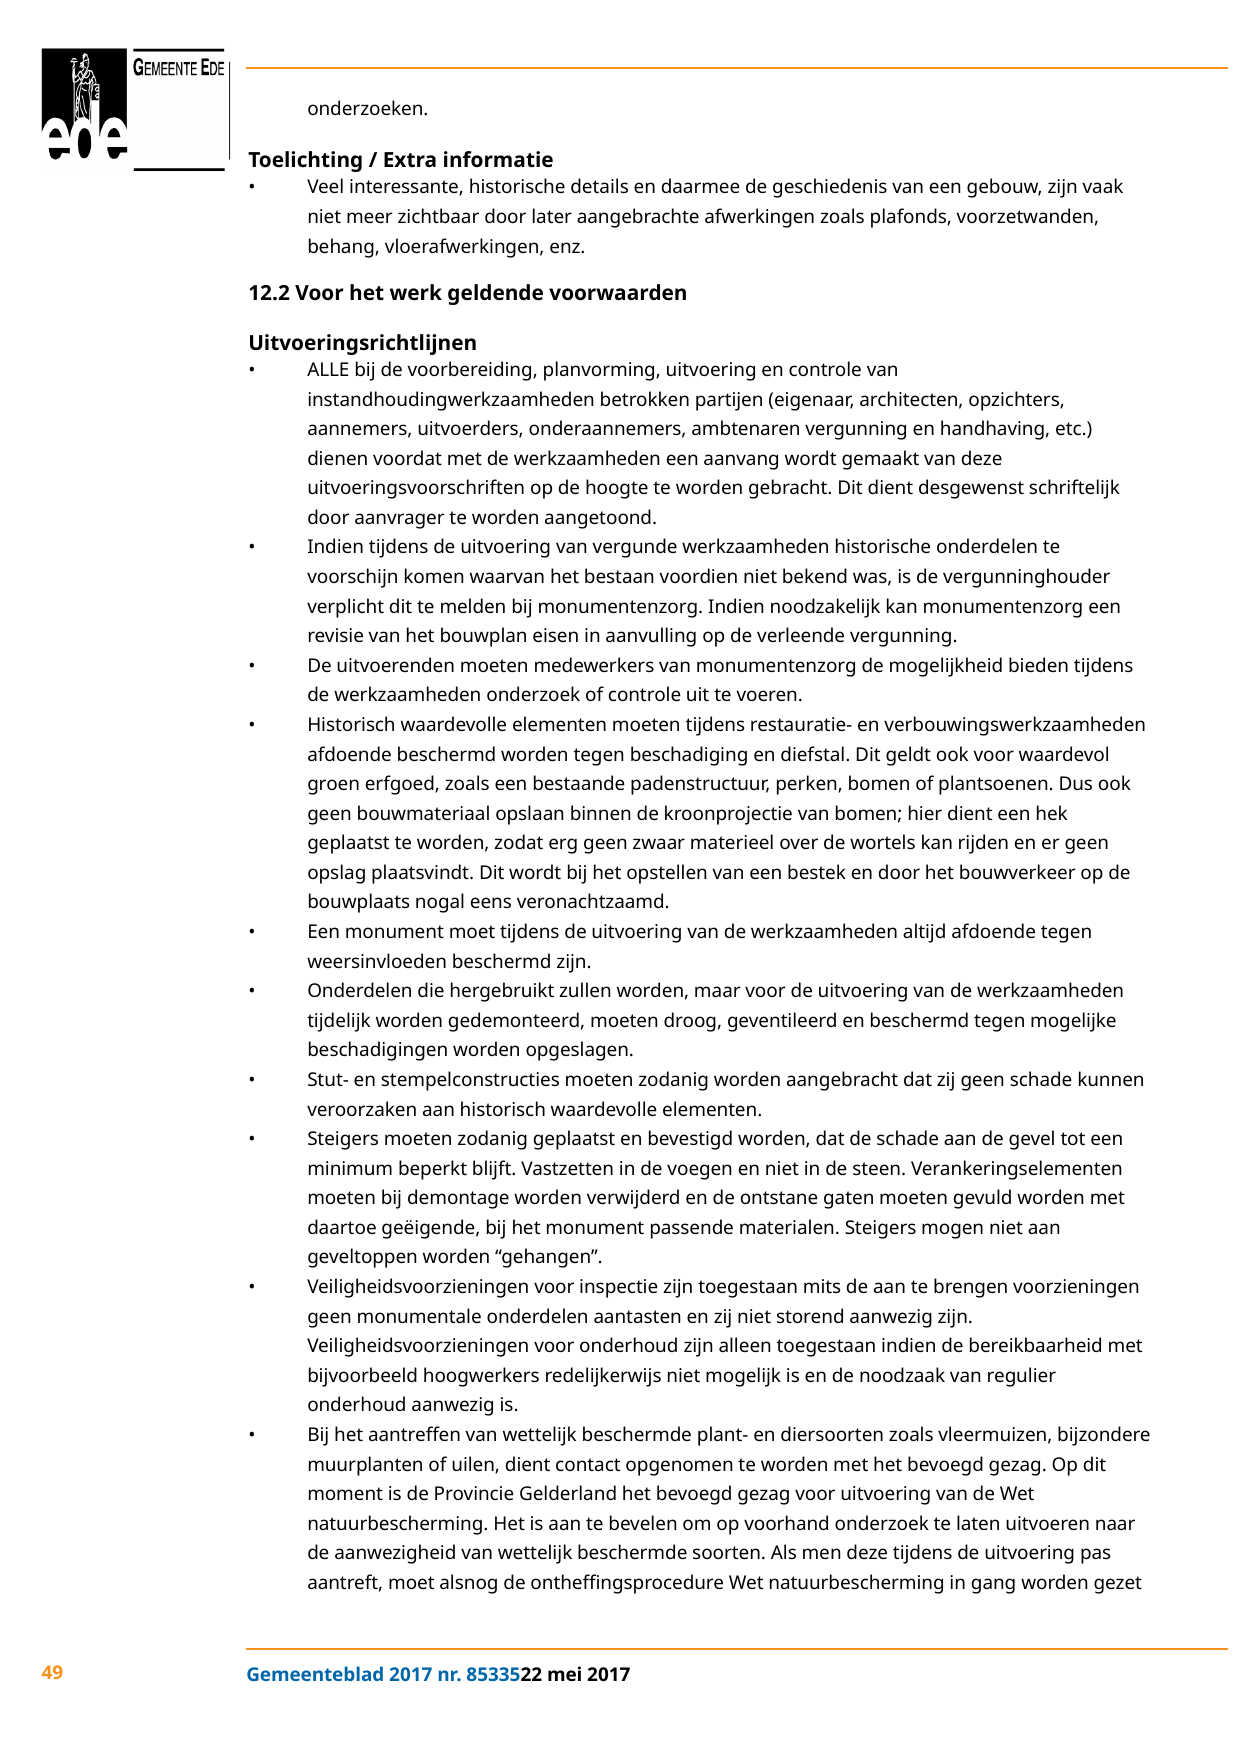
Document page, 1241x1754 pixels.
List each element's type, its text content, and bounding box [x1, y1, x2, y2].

list onderzoeken. [248, 95, 1152, 121]
text Toelichting / Extra informatie [248, 145, 1152, 174]
picture [41, 47, 231, 172]
text 12.2 Voor het werk geldende voorwaarden [248, 278, 1152, 307]
text Uitvoeringsrichtlijnen [248, 328, 1152, 356]
list Veel interessante, historische details en daarmee de geschiedenis van een gebouw, zijn vaak niet meer zichtbaar door later aangebrachte afwerkingen zoals plafonds, voorzetwanden, behang, vloerafwerkingen, enz. [248, 174, 1152, 258]
list Veiligheidsvoorzieningen voor inspectie zijn toegestaan mits de aan te brengen voorzieningen geen monumentale onderdelen aantasten en zij niet storend aanwezig zijn. Veiligheidsvoorzieningen voor onderhoud zijn alleen toegestaan indien de bereikbaarheid met bijvoorbeeld hoogwerkers redelijkerwijs niet mogelijk is en de noodzaak van regulier onderhoud aanwezig is. [248, 1273, 1152, 1417]
list Stut- en stempelconstructies moeten zodanig worden aangebracht dat zij geen schade kunnen veroorzaken aan historisch waardevolle elementen. [248, 1066, 1152, 1121]
list ALLE bij de voorbereiding, planvorming, uitvoering en controle van instandhoudingwerkzaamheden betrokken partijen (eigenaar, architecten, opzichters, aannemers, uitvoerders, onderaannemers, ambtenaren vergunning en handhaving, etc.) dienen voordat met de werkzaamheden een aanvang wordt gemaakt van deze uitvoeringsvoorschriften op de hoogte te worden gebracht. Dit dient desgewenst schriftelijk door aanvrager te worden aangetoond. [248, 356, 1152, 530]
list Indien tijdens de uitvoering van vergunde werkzaamheden historische onderdelen te voorschijn komen waarvan het bestaan voordien niet bekend was, is de vergunninghouder verplicht dit te melden bij monumentenzorg. Indien noodzakelijk kan monumentenzorg een revisie van het bouwplan eisen in aanvulling op de verleende vergunning. [248, 534, 1152, 648]
list Steigers moeten zodanig geplaatst en bevestigd worden, dat de schade aan de gevel tot een minimum beperkt blijft. Vastzetten in de voegen en niet in de steen. Verankeringselementen moeten bij demontage worden verwijderd en de ontstane gaten moeten gevuld worden met daartoe geëigende, bij het monument passende materialen. Steigers mogen niet aan geveltoppen worden “gehangen”. [248, 1125, 1152, 1269]
list Een monument moet tijdens de uitvoering van de werkzaamheden altijd afdoende tegen weersinvloeden beschermd zijn. [248, 918, 1152, 973]
list De uitvoerenden moeten medewerkers van monumentenzorg de mogelijkheid bieden tijdens de werkzaamheden onderzoek of controle uit te voeren. [248, 652, 1152, 707]
list Bij het aantreffen van wettelijk beschermde plant- en diersoorten zoals vleermuizen, bijzondere muurplanten of uilen, dient contact opgenomen te worden met het bevoegd gezag. Op dit moment is de Provincie Gelderland het bevoegd gezag voor uitvoering van de Wet natuurbescherming. Het is aan te bevelen om op voorhand onderzoek te laten uitvoeren naar de aanwezigheid van wettelijk beschermde soorten. Als men deze tijdens de uitvoering pas aantreft, moet alsnog de ontheffingsprocedure Wet natuurbescherming in gang worden gezet [248, 1421, 1152, 1595]
list Onderdelen die hergebruikt zullen worden, maar voor de uitvoering van de werkzaamheden tijdelijk worden gedemonteerd, moeten droog, geventileerd en beschermd tegen mogelijke beschadigingen worden opgeslagen. [248, 977, 1152, 1062]
list Historisch waardevolle elementen moeten tijdens restauratie- en verbouwingswerkzaamheden afdoende beschermd worden tegen beschadiging en diefstal. Dit geldt ook voor waardevol groen erfgoed, zoals een bestaande padenstructuur, perken, bomen of plantsoenen. Dus ook geen bouwmateriaal opslaan binnen de kroonprojectie van bomen; hier dient een hek geplaatst te worden, zodat erg geen zwaar materieel over de wortels kan rijden en er geen opslag plaatsvindt. Dit wordt bij het opstellen van een bestek en door het bouwverkeer op de bouwplaats nogal eens veronachtzaamd. [248, 711, 1152, 914]
